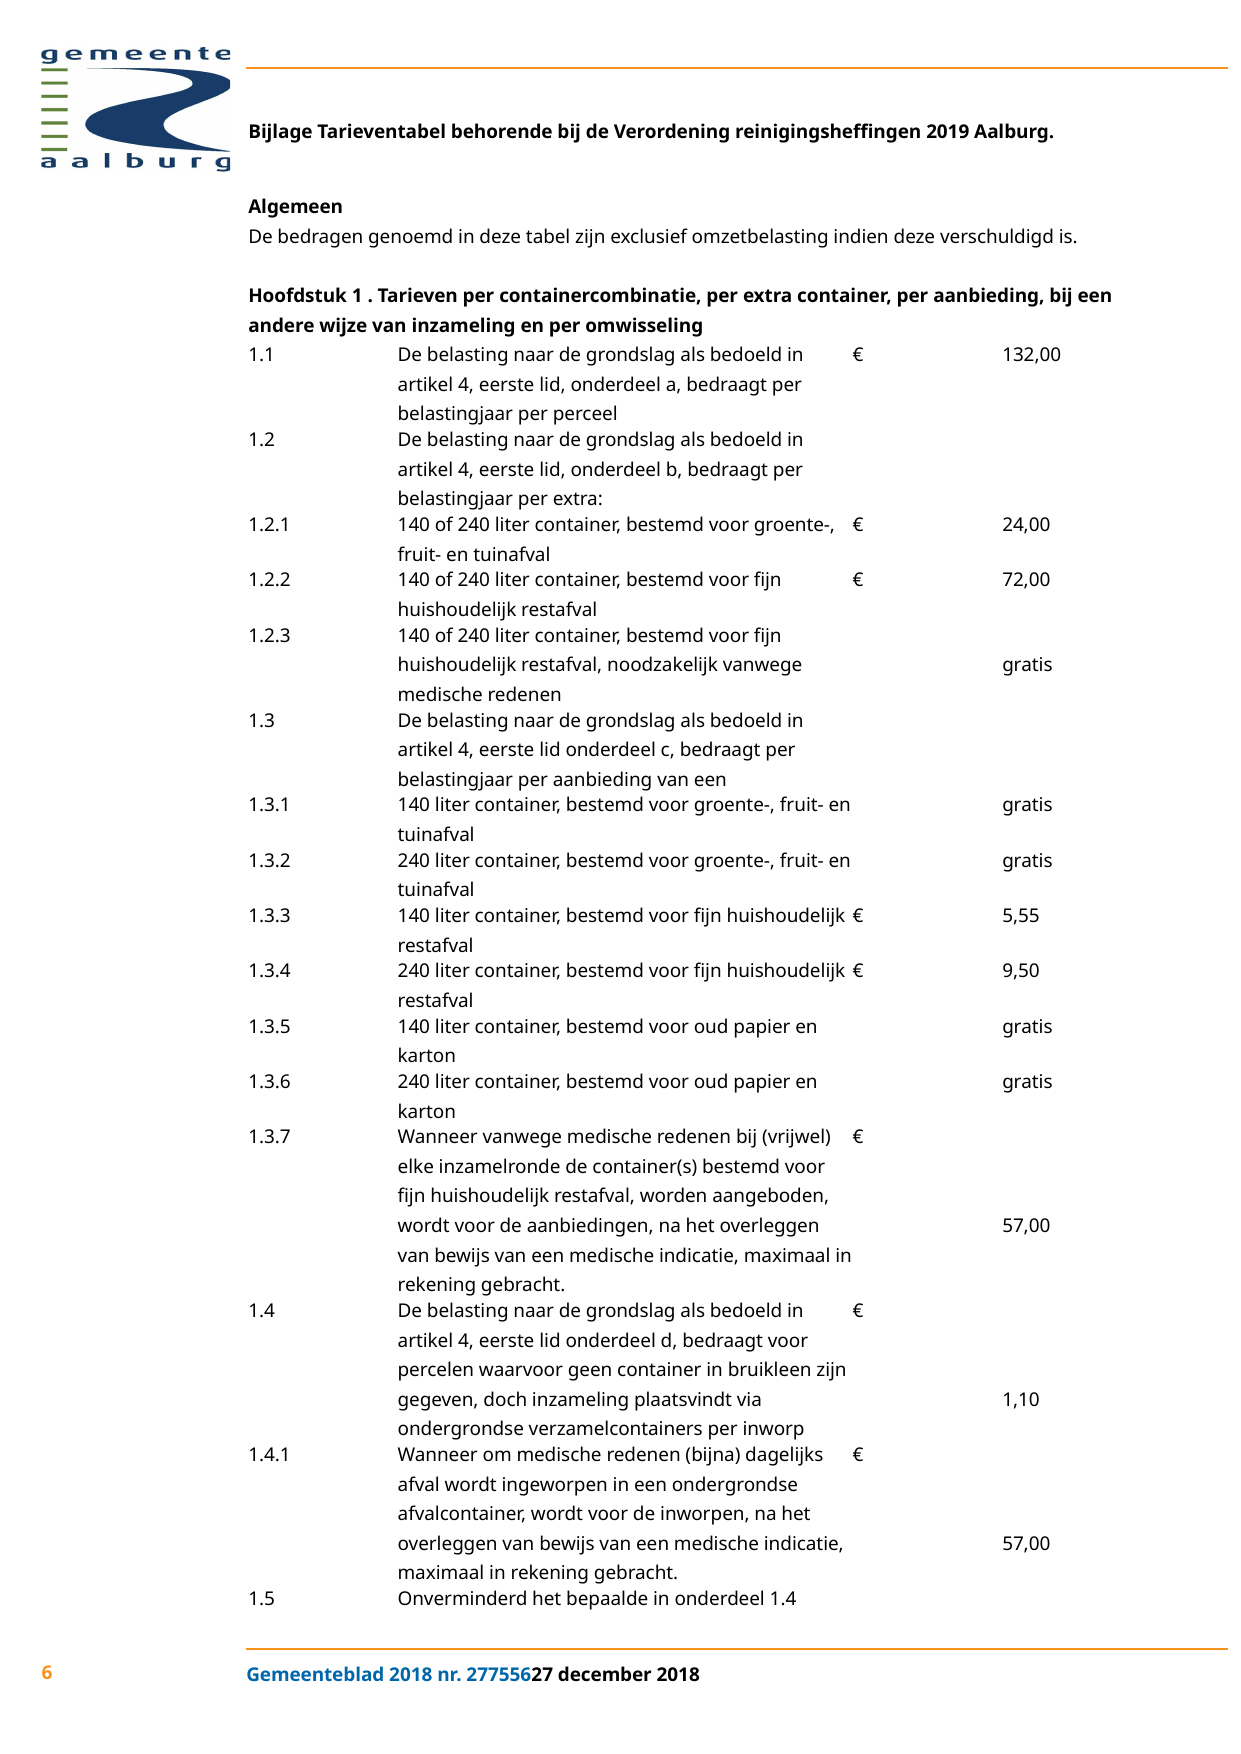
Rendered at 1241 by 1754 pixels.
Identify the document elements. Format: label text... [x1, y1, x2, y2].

picture [41, 47, 231, 172]
table_cell De belasting naar de grondslag als bedoeld in artikel 4, eerste lid onderdeel d, bedraagt voor percelen waarvoor geen container in bruikleen zijn gegeven, doch inzameling plaatsvindt via ondergrondse verzamelcontainers per inworp [398, 1297, 852, 1441]
table_cell 1.3.1 [248, 792, 397, 847]
table_cell 140 liter container, bestemd voor fijn huishoudelijk restafval [398, 902, 852, 958]
table_cell [1002, 707, 1152, 792]
table_cell [1002, 1585, 1152, 1611]
table_cell 140 liter container, bestemd voor oud papier en karton [398, 1013, 852, 1068]
table_cell De belasting naar de grondslag als bedoeld in artikel 4, eerste lid onderdeel c, bedraagt per belastingjaar per aanbieding van een [398, 707, 852, 792]
table_cell [853, 707, 1002, 792]
table_cell € [853, 1124, 1002, 1297]
table_cell [853, 426, 1002, 511]
table_cell 1.3.7 [248, 1124, 397, 1297]
table_cell 140 of 240 liter container, bestemd voor fijn huishoudelijk restafval [398, 567, 852, 622]
table_cell 140 of 240 liter container, bestemd voor fijn huishoudelijk restafval, noodzakelijk vanwege medische redenen [398, 622, 852, 707]
table_cell 1.2.1 [248, 511, 397, 567]
table_cell 1.3.4 [248, 958, 397, 1013]
table_cell 1.3.3 [248, 902, 397, 958]
table_cell € [853, 567, 1002, 622]
table_cell 1.3.2 [248, 847, 397, 902]
table_cell 1.5 [248, 1585, 397, 1611]
table_cell De belasting naar de grondslag als bedoeld in artikel 4, eerste lid, onderdeel b, bedraagt per belastingjaar per extra: [398, 426, 852, 511]
text Bijlage Tarieventabel behorende bij de Verordening reinigingsheffingen 2019 Aalburg. [248, 116, 1152, 144]
table_cell [853, 622, 1002, 707]
table_cell 1.2 [248, 426, 397, 511]
table_cell 57,00 [1002, 1124, 1152, 1297]
table_cell [1002, 426, 1152, 511]
table_cell 1.3 [248, 707, 397, 792]
table_cell 9,50 [1002, 958, 1152, 1013]
table_cell gratis [1002, 847, 1152, 902]
table_cell 1.2.2 [248, 567, 397, 622]
table_cell [853, 1013, 1002, 1068]
table_cell 140 of 240 liter container, bestemd voor groente-, fruit- en tuinafval [398, 511, 852, 567]
table_header De belasting naar de grondslag als bedoeld in artikel 4, eerste lid, onderdeel a, bedraagt per belastingjaar per perceel [398, 341, 852, 426]
table_header 132,00 [1002, 341, 1152, 426]
table_cell [853, 1068, 1002, 1123]
table_cell Wanneer vanwege medische redenen bij (vrijwel) elke inzamelronde de container(s) bestemd voor fijn huishoudelijk restafval, worden aangeboden, wordt voor de aanbiedingen, na het overleggen van bewijs van een medische indicatie, maximaal in rekening gebracht. [398, 1124, 852, 1297]
table_cell 240 liter container, bestemd voor groente-, fruit- en tuinafval [398, 847, 852, 902]
table_cell 1.4 [248, 1297, 397, 1441]
table_cell 1.2.3 [248, 622, 397, 707]
text Hoofdstuk 1 . Tarieven per containercombinatie, per extra container, per aanbieding, bij een andere wijze van inzameling en per omwisseling [248, 282, 1152, 337]
table_cell 1.3.5 [248, 1013, 397, 1068]
table_cell gratis [1002, 622, 1152, 707]
table_header 1.1 [248, 341, 397, 426]
table_cell gratis [1002, 792, 1152, 847]
table_cell € [853, 1441, 1002, 1585]
table_cell 1.4.1 [248, 1441, 397, 1585]
table_cell € [853, 511, 1002, 567]
table_cell 240 liter container, bestemd voor fijn huishoudelijk restafval [398, 958, 852, 1013]
table_cell € [853, 1297, 1002, 1441]
table_cell Wanneer om medische redenen (bijna) dagelijks afval wordt ingeworpen in een ondergrondse afvalcontainer, wordt voor de inworpen, na het overleggen van bewijs van een medische indicatie, maximaal in rekening gebracht. [398, 1441, 852, 1585]
table_cell [853, 847, 1002, 902]
table_cell 1.3.6 [248, 1068, 397, 1123]
text De bedragen genoemd in deze tabel zijn exclusief omzetbelasting indien deze verschuldigd is. [248, 223, 1152, 249]
text Algemeen [248, 193, 1152, 219]
table_cell gratis [1002, 1068, 1152, 1123]
table_cell Onverminderd het bepaalde in onderdeel 1.4 [398, 1585, 852, 1611]
table_cell 57,00 [1002, 1441, 1152, 1585]
table_cell € [853, 902, 1002, 958]
table_cell € [853, 958, 1002, 1013]
table_cell [853, 792, 1002, 847]
table_cell [853, 1585, 1002, 1611]
table_header € [853, 341, 1002, 426]
table_cell 240 liter container, bestemd voor oud papier en karton [398, 1068, 852, 1123]
table_cell 1,10 [1002, 1297, 1152, 1441]
table_cell gratis [1002, 1013, 1152, 1068]
table_cell 72,00 [1002, 567, 1152, 622]
table_cell 24,00 [1002, 511, 1152, 567]
table_cell 5,55 [1002, 902, 1152, 958]
table_cell 140 liter container, bestemd voor groente-, fruit- en tuinafval [398, 792, 852, 847]
